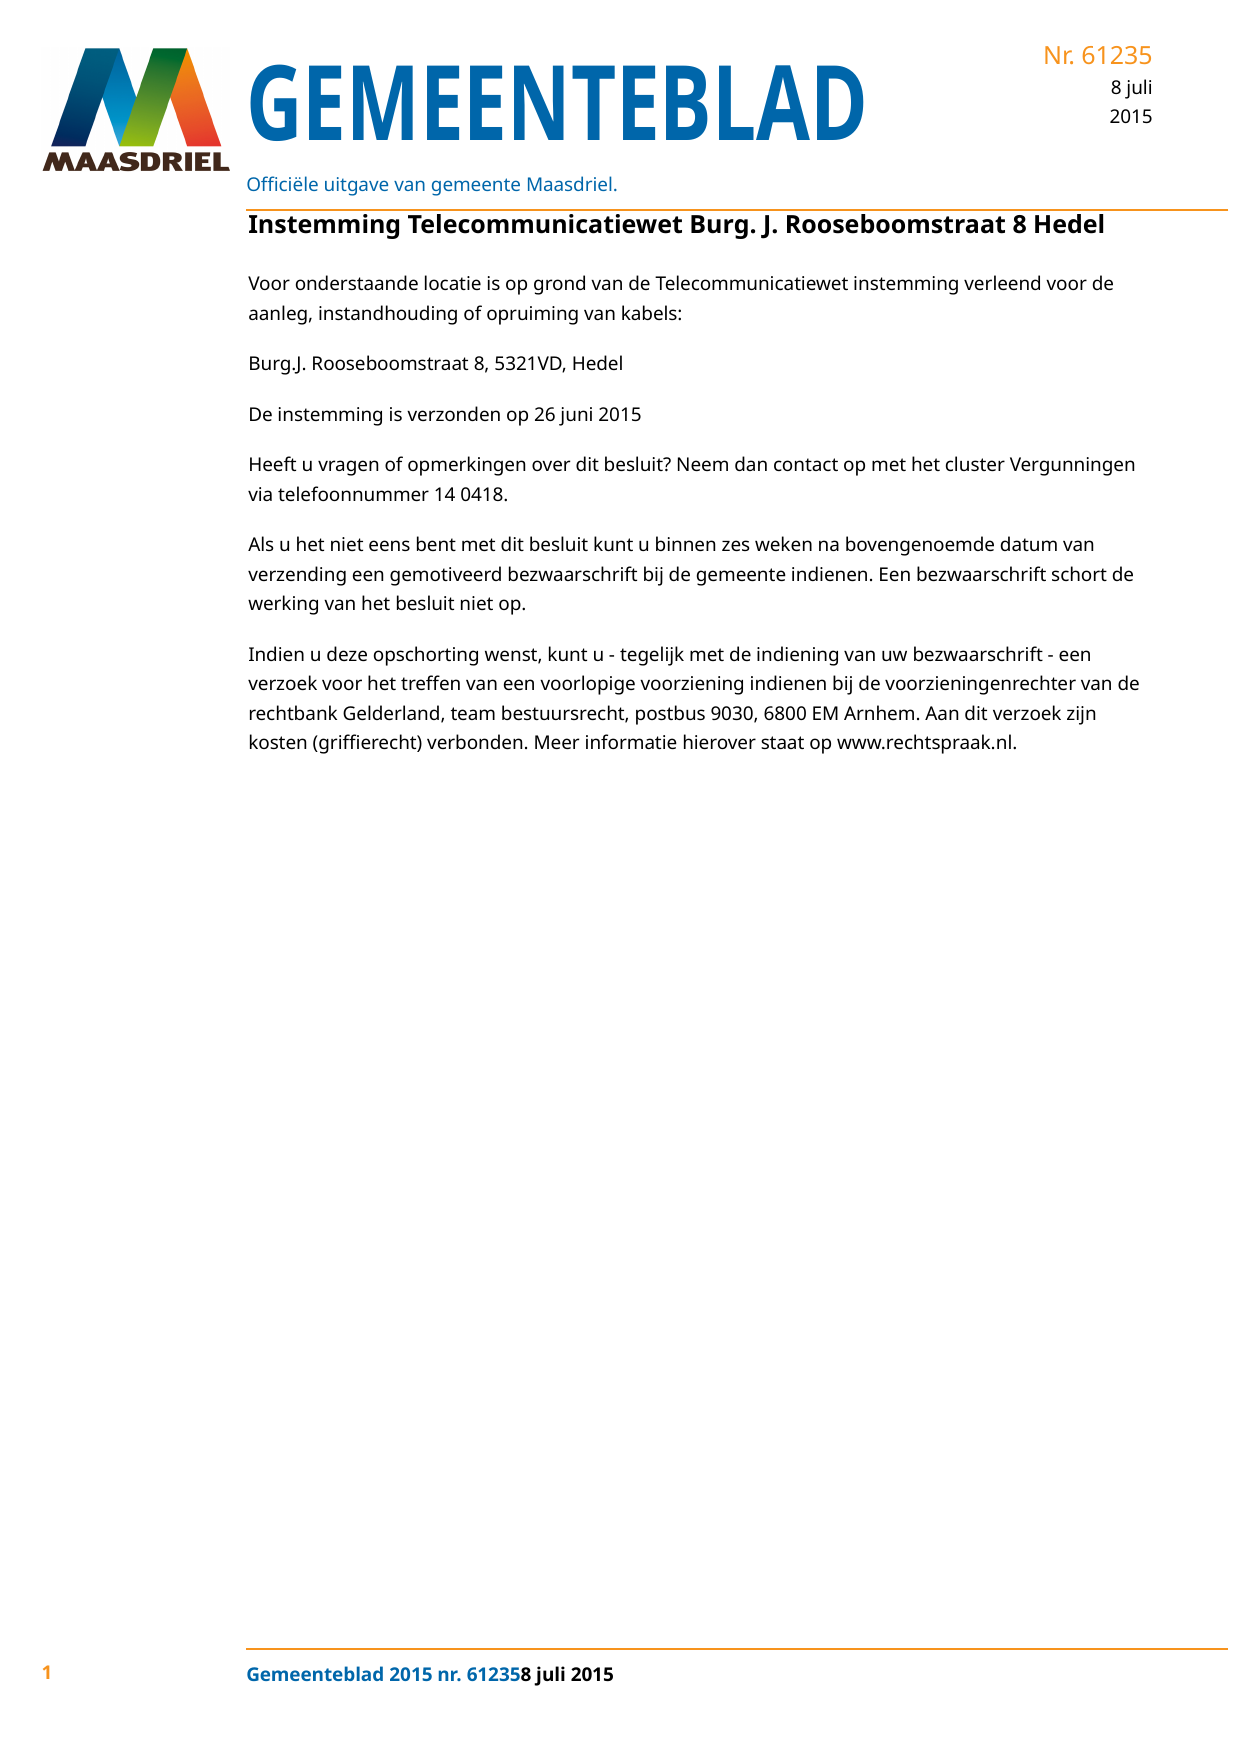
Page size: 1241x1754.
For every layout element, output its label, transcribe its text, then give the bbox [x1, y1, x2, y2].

text Heeft u vragen of opmerkingen over dit besluit? Neem dan contact op met het cluster Vergunningen via telefoonnummer 14 0418. [248, 451, 1152, 506]
text De instemming is verzonden op 26 juni 2015 [248, 401, 1152, 426]
text Voor onderstaande locatie is op grond van de Telecommunicatiewet instemming verleend voor de aanleg, instandhouding of opruiming van kabels: [248, 270, 1152, 326]
text Instemming Telecommunicatiewet Burg. J. Rooseboomstraat 8 Hedel [248, 211, 1152, 241]
text Indien u deze opschorting wenst, kunt u - tegelijk met de indiening van uw bezwaarschrift - een verzoek voor het treffen van een voorlopige voorziening indienen bij de voorzieningenrechter van de rechtbank Gelderland, team bestuursrecht, postbus 9030, 6800 EM Arnhem. Aan dit verzoek zijn kosten (griffierecht) verbonden. Meer informatie hierover staat op www.rechtspraak.nl. [248, 641, 1152, 755]
text Burg.J. Rooseboomstraat 8, 5321VD, Hedel [248, 350, 1152, 376]
picture [41, 47, 231, 172]
text Als u het niet eens bent met dit besluit kunt u binnen zes weken na bovengenoemde datum van verzending een gemotiveerd bezwaarschrift bij de gemeente indienen. Een bezwaarschrift schort de werking van het besluit niet op. [248, 531, 1152, 616]
